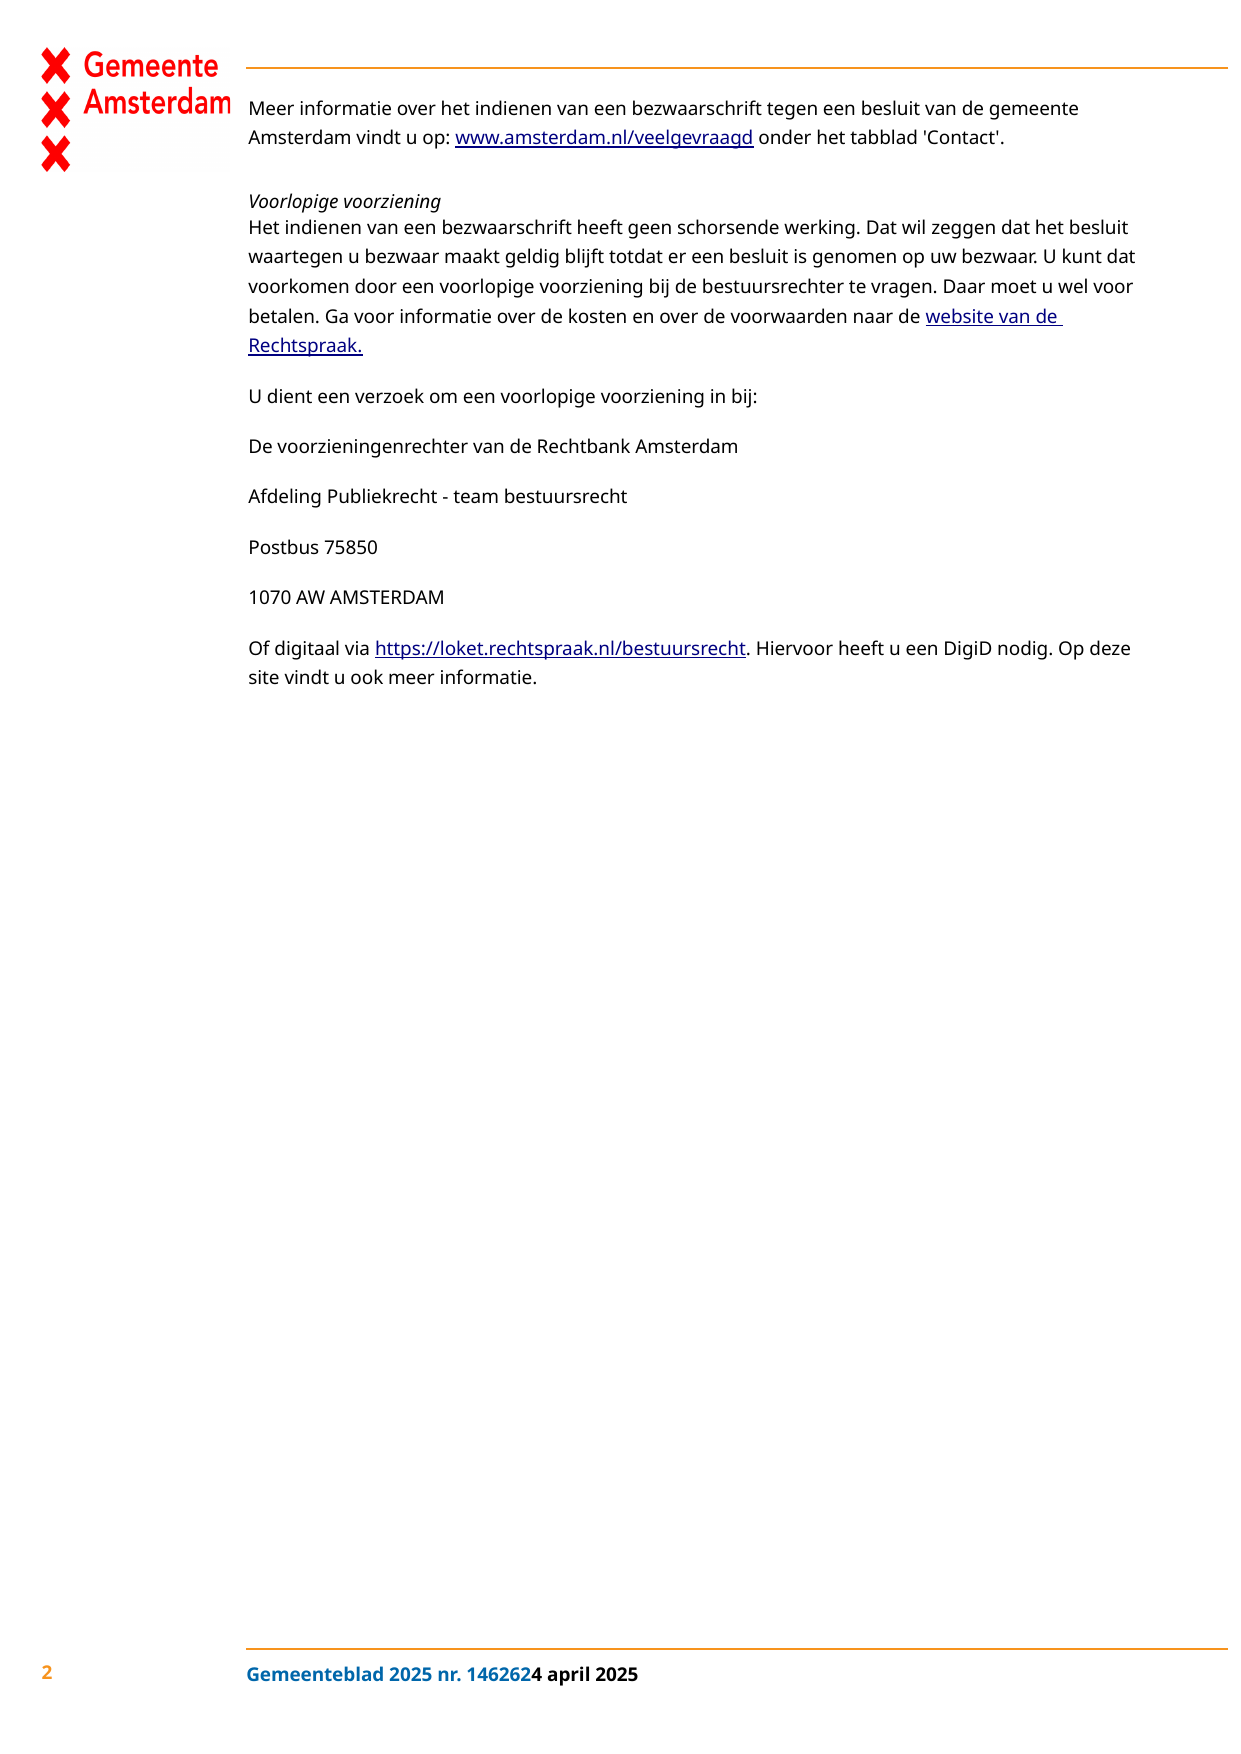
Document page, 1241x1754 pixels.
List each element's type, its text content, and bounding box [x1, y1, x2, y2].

text Postbus 75850 [248, 534, 1152, 560]
text 1070 AW AMSTERDAM [248, 584, 1152, 610]
text Of digitaal via https://loket.rechtspraak.nl/bestuursrecht. Hiervoor heeft u een DigiD nodig. Op deze site vindt u ook meer informatie. [248, 635, 1152, 690]
text Afdeling Publiekrecht - team bestuursrecht [248, 484, 1152, 509]
picture [41, 47, 231, 172]
text U dient een verzoek om een voorlopige voorziening in bij: [248, 383, 1152, 408]
text Meer informatie over het indienen van een bezwaarschrift tegen een besluit van de gemeente Amsterdam vindt u op: www.amsterdam.nl/veelgevraagd onder het tabblad 'Contact'. [248, 95, 1152, 150]
text Het indienen van een bezwaarschrift heeft geen schorsende werking. Dat wil zeggen dat het besluit waartegen u bezwaar maakt geldig blijft totdat er een besluit is genomen op uw bezwaar. U kunt dat voorkomen door een voorlopige voorziening bij de bestuursrechter te vragen. Daar moet u wel voor betalen. Ga voor informatie over de kosten en over de voorwaarden naar de website van de Rechtspraak. [248, 214, 1152, 358]
text De voorzieningenrechter van de Rechtbank Amsterdam [248, 433, 1152, 459]
text Voorlopige voorziening [248, 188, 1152, 214]
